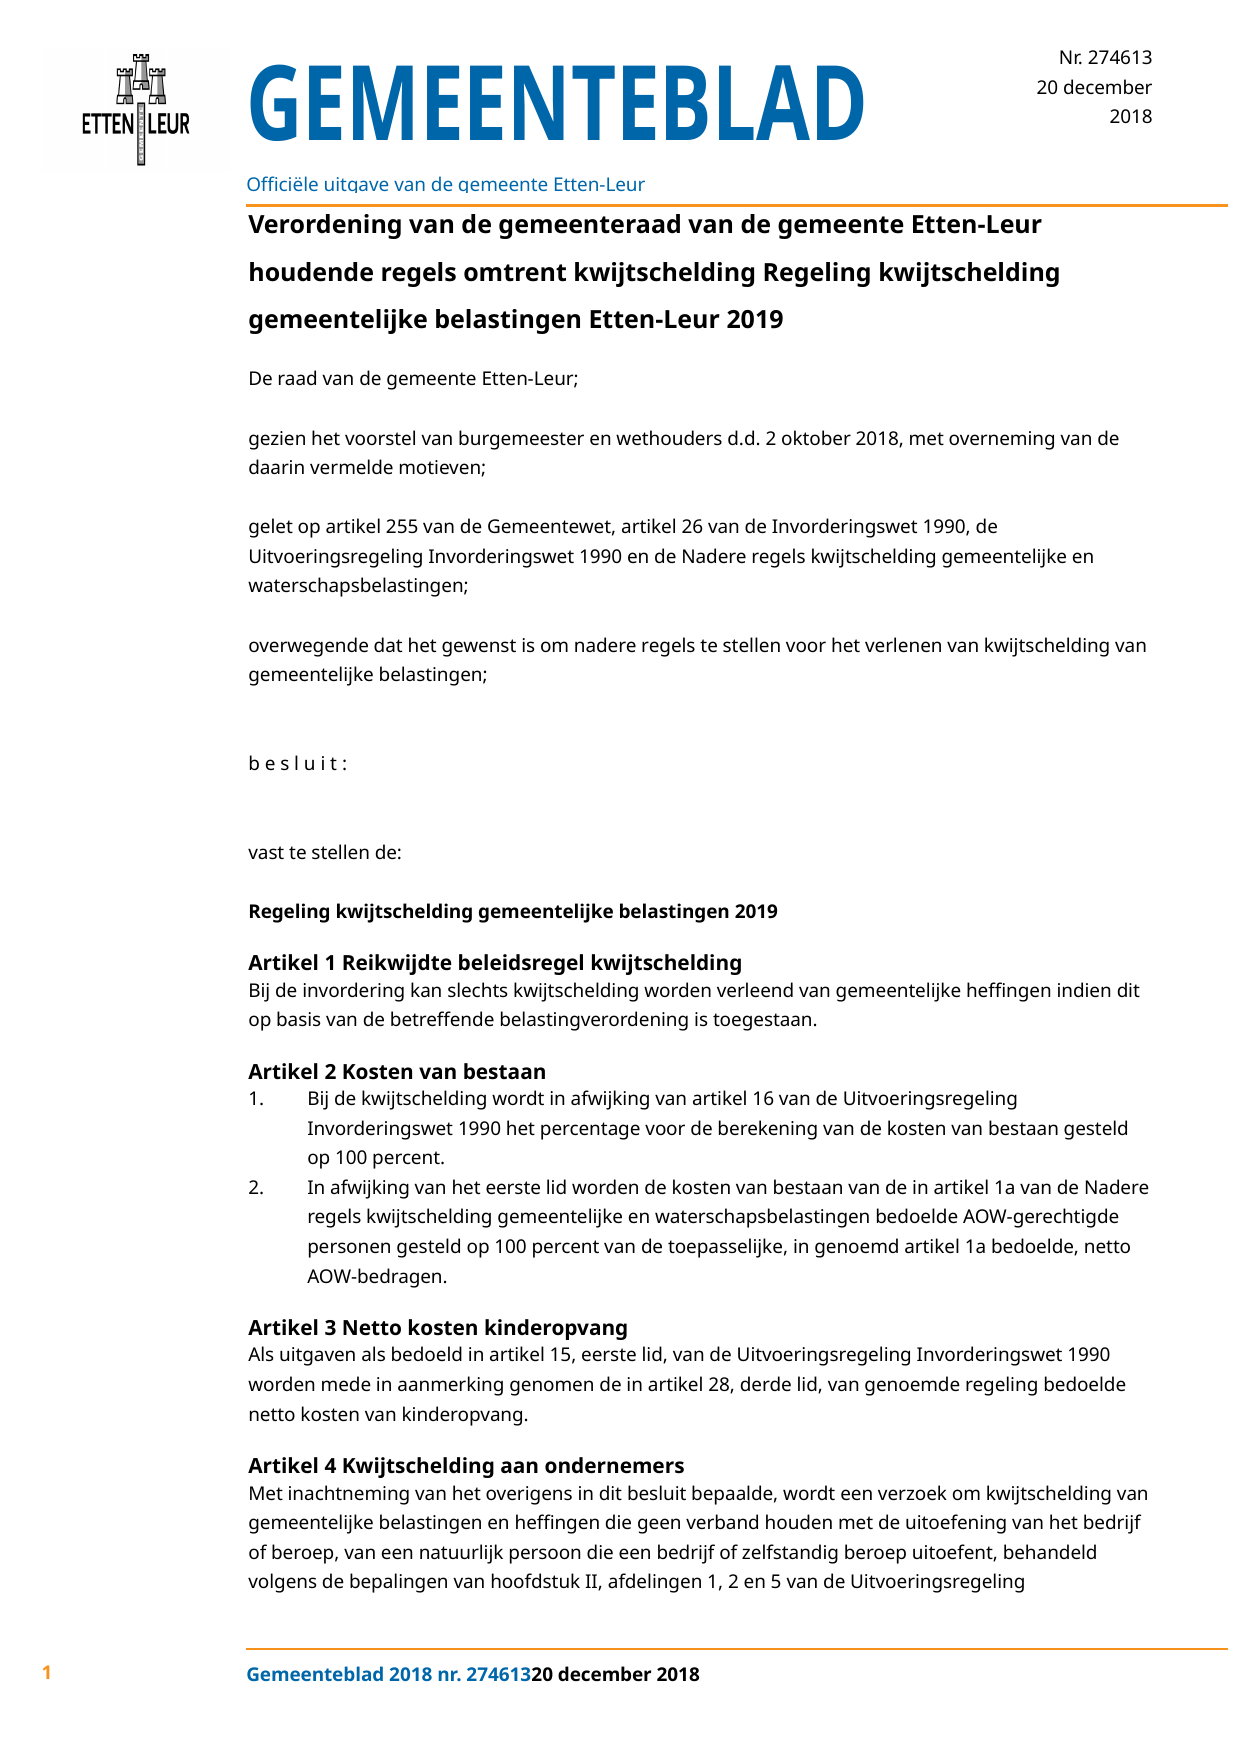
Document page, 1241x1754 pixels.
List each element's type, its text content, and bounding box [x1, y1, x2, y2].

list In afwijking van het eerste lid worden de kosten van bestaan van de in artikel 1a van de Nadere regels kwijtschelding gemeentelijke en waterschapsbelastingen bedoelde AOW-gerechtigde personen gesteld op 100 percent van de toepasselijke, in genoemd artikel 1a bedoelde, netto AOW-bedragen. [248, 1174, 1152, 1288]
picture [41, 47, 231, 172]
text Verordening van de gemeenteraad van de gemeente Etten-Leur houdende regels omtrent kwijtschelding Regeling kwijtschelding gemeentelijke belastingen Etten-Leur 2019 [248, 207, 1152, 336]
text Artikel 3 Netto kosten kinderopvang [248, 1313, 1152, 1342]
list Bij de kwijtschelding wordt in afwijking van artikel 16 van de Uitvoeringsregeling Invorderingswet 1990 het percentage voor de berekening van de kosten van bestaan gesteld op 100 percent. [248, 1085, 1152, 1170]
text Artikel 2 Kosten van bestaan [248, 1057, 1152, 1085]
text Regeling kwijtschelding gemeentelijke belastingen 2019 [248, 898, 1152, 924]
text vast te stellen de: [248, 839, 1152, 864]
text Artikel 1 Reikwijdte beleidsregel kwijtschelding [248, 948, 1152, 977]
text Bij de invordering kan slechts kwijtschelding worden verleend van gemeentelijke heffingen indien dit op basis van de betreffende belastingverordening is toegestaan. [248, 977, 1152, 1032]
text gelet op artikel 255 van de Gemeentewet, artikel 26 van de Invorderingswet 1990, de Uitvoeringsregeling Invorderingswet 1990 en de Nadere regels kwijtschelding gemeentelijke en waterschapsbelastingen; [248, 513, 1152, 598]
text Artikel 4 Kwijtschelding aan ondernemers [248, 1451, 1152, 1480]
text Met inachtneming van het overigens in dit besluit bepaalde, wordt een verzoek om kwijtschelding van gemeentelijke belastingen en heffingen die geen verband houden met de uitoefening van het bedrijf of beroep, van een natuurlijk persoon die een bedrijf of zelfstandig beroep uitoefent, behandeld volgens de bepalingen van hoofdstuk II, afdelingen 1, 2 en 5 van de Uitvoeringsregeling [248, 1480, 1152, 1594]
text gezien het voorstel van burgemeester en wethouders d.d. 2 oktober 2018, met overneming van de daarin vermelde motieven; [248, 425, 1152, 480]
text overwegende dat het gewenst is om nadere regels te stellen voor het verlenen van kwijtschelding van gemeentelijke belastingen; [248, 632, 1152, 687]
text De raad van de gemeente Etten-Leur; [248, 366, 1152, 391]
text Als uitgaven als bedoeld in artikel 15, eerste lid, van de Uitvoeringsregeling Invorderingswet 1990 worden mede in aanmerking genomen de in artikel 28, derde lid, van genoemde regeling bedoelde netto kosten van kinderopvang. [248, 1342, 1152, 1427]
text b e s l u i t : [248, 750, 1152, 776]
